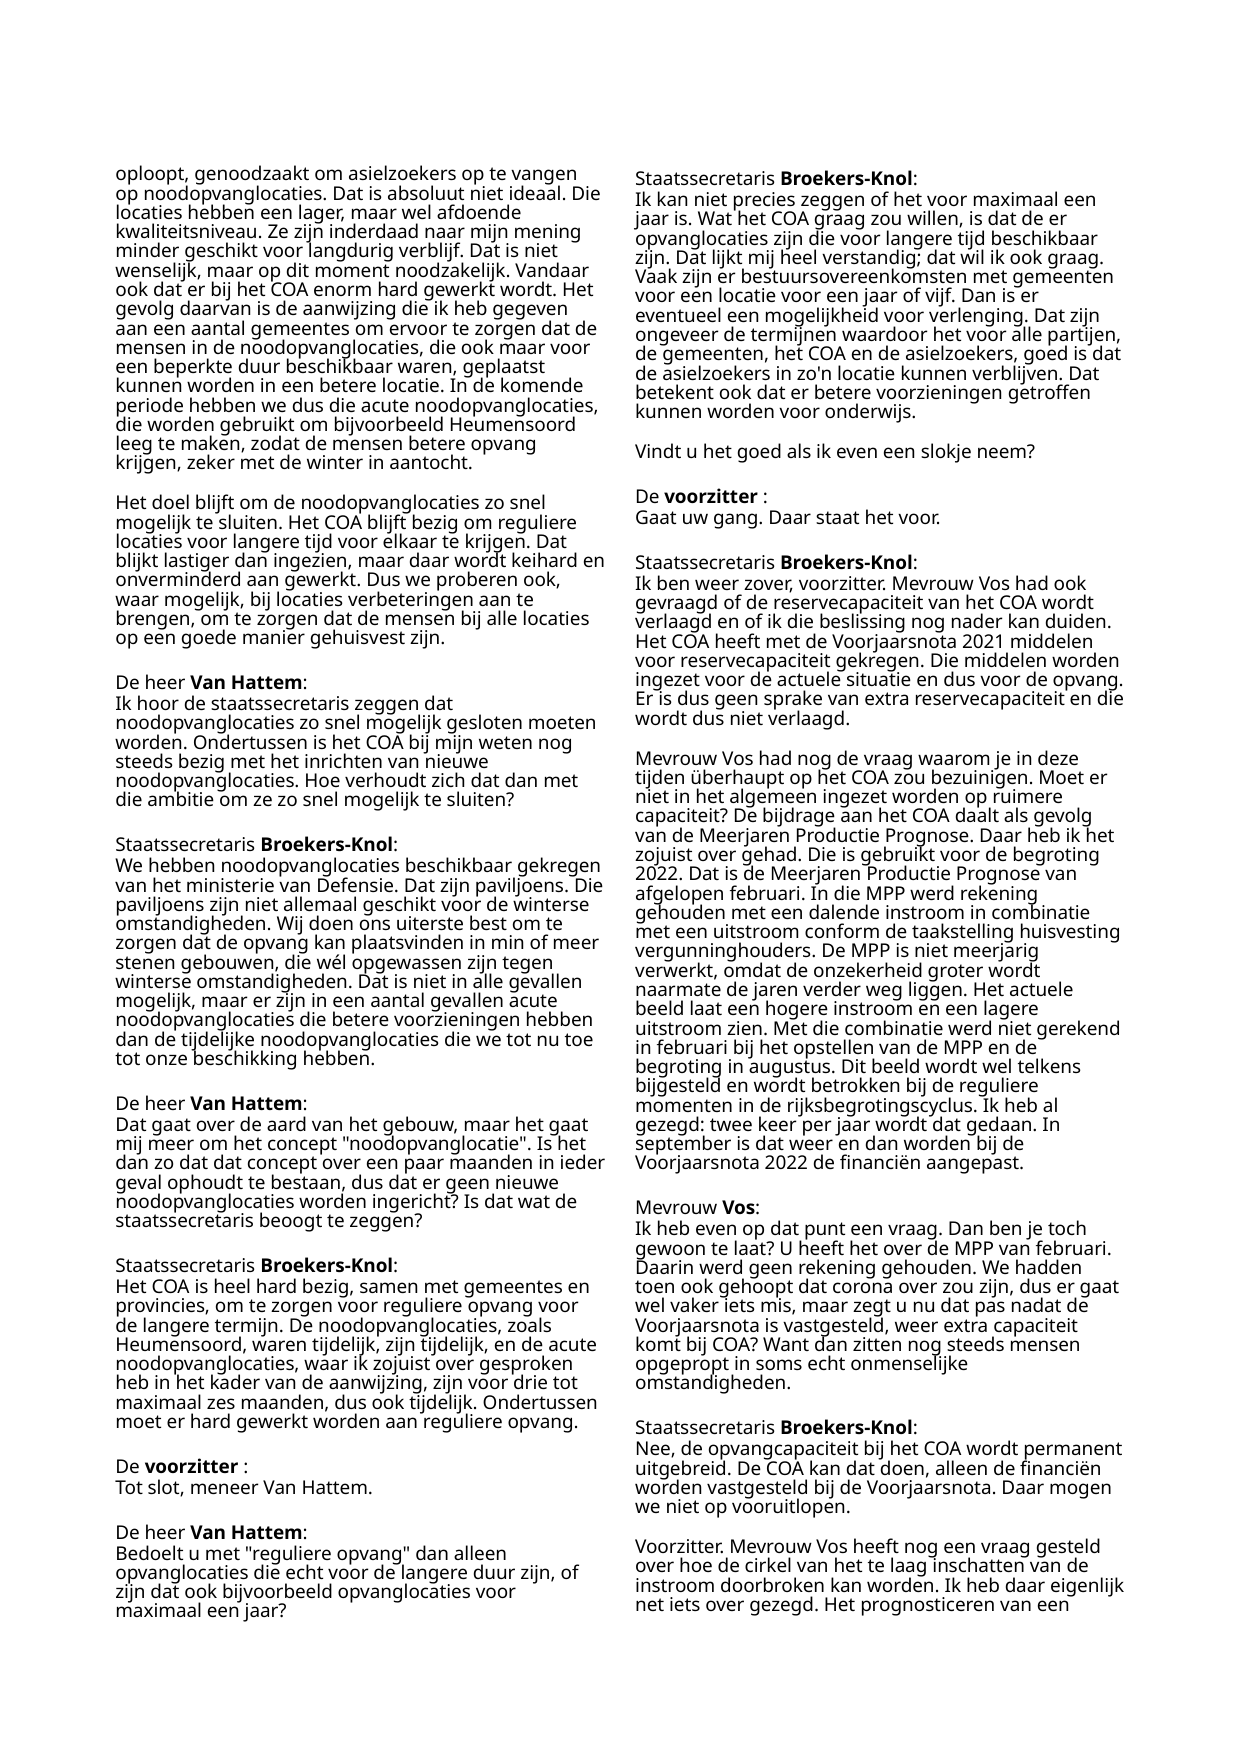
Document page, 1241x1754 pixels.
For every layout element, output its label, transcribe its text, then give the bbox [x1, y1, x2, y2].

text Bedoelt u met "reguliere opvang" dan alleen opvanglocaties die echt voor de langere duur zijn, of zijn dat ook bijvoorbeeld opvanglocaties voor maximaal een jaar? [115, 1544, 605, 1622]
text Tot slot, meneer Van Hattem. [115, 1479, 605, 1498]
text De heer Van Hattem: [115, 1519, 605, 1544]
text De voorzitter : [115, 1453, 605, 1479]
text Voorzitter. Mevrouw Vos heeft nog een vraag gesteld over hoe de cirkel van het te laag inschatten van de instroom doorbroken kan worden. Ik heb daar eigenlijk net iets over gezegd. Het prognosticeren van een [635, 1538, 1125, 1615]
text Mevrouw Vos had nog de vraag waarom je in deze tijden überhaupt op het COA zou bezuinigen. Moet er niet in het algemeen ingezet worden op ruimere capaciteit? De bijdrage aan het COA daalt als gevolg van de Meerjaren Productie Prognose. Daar heb ik het zojuist over gehad. Die is gebruikt voor de begroting 2022. Dat is de Meerjaren Productie Prognose van afgelopen februari. In die MPP werd rekening gehouden met een dalende instroom in combinatie met een uitstroom conform de taakstelling huisvesting vergunninghouders. De MPP is niet meerjarig verwerkt, omdat de onzekerheid groter wordt naarmate de jaren verder weg liggen. Het actuele beeld laat een hogere instroom en een lagere uitstroom zien. Met die combinatie werd niet gerekend in februari bij het opstellen van de MPP en de begroting in augustus. Dit beeld wordt wel telkens bijgesteld en wordt betrokken bij de reguliere momenten in de rijksbegrotingscyclus. Ik heb al gezegd: twee keer per jaar wordt dat gedaan. In september is dat weer en dan worden bij de Voorjaarsnota 2022 de financiën aangepast. [635, 750, 1125, 1174]
text Ik heb even op dat punt een vraag. Dan ben je toch gewoon te laat? U heeft het over de MPP van februari. Daarin werd geen rekening gehouden. We hadden toen ook gehoopt dat corona over zou zijn, dus er gaat wel vaker iets mis, maar zegt u nu dat pas nadat de Voorjaarsnota is vastgesteld, weer extra capaciteit komt bij COA? Want dan zitten nog steeds mensen opgepropt in soms echt onmenselijke omstandigheden. [635, 1220, 1125, 1394]
text Staatssecretaris Broekers-Knol: [115, 832, 605, 857]
text oploopt, genoodzaakt om asielzoekers op te vangen op noodopvanglocaties. Dat is absoluut niet ideaal. Die locaties hebben een lager, maar wel afdoende kwaliteitsniveau. Ze zijn inderdaad naar mijn mening minder geschikt voor langdurig verblijf. Dat is niet wenselijk, maar op dit moment noodzakelijk. Vandaar ook dat er bij het COA enorm hard gewerkt wordt. Het gevolg daarvan is de aanwijzing die ik heb gegeven aan een aantal gemeentes om ervoor te zorgen dat de mensen in de noodopvanglocaties, die ook maar voor een beperkte duur beschikbaar waren, geplaatst kunnen worden in een betere locatie. In de komende periode hebben we dus die acute noodopvanglocaties, die worden gebruikt om bijvoorbeeld Heumensoord leeg te maken, zodat de mensen betere opvang krijgen, zeker met de winter in aantocht. [115, 165, 605, 474]
text Ik kan niet precies zeggen of het voor maximaal een jaar is. Wat het COA graag zou willen, is dat de er opvanglocaties zijn die voor langere tijd beschikbaar zijn. Dat lijkt mij heel verstandig; dat wil ik ook graag. Vaak zijn er bestuursovereenkomsten met gemeenten voor een locatie voor een jaar of vijf. Dan is er eventueel een mogelijkheid voor verlenging. Dat zijn ongeveer de termijnen waardoor het voor alle partijen, de gemeenten, het COA en de asielzoekers, goed is dat de asielzoekers in zo'n locatie kunnen verblijven. Dat betekent ook dat er betere voorzieningen getroffen kunnen worden voor onderwijs. [635, 191, 1125, 422]
text Gaat uw gang. Daar staat het voor. [635, 509, 1125, 528]
text Nee, de opvangcapaciteit bij het COA wordt permanent uitgebreid. De COA kan dat doen, alleen de financiën worden vastgesteld bij de Voorjaarsnota. Daar mogen we niet op vooruitlopen. [635, 1440, 1125, 1517]
text Vindt u het goed als ik even een slokje neem? [635, 443, 1125, 462]
text De voorzitter : [635, 483, 1125, 509]
text Het COA is heel hard bezig, samen met gemeentes en provincies, om te zorgen voor reguliere opvang voor de langere termijn. De noodopvanglocaties, zoals Heumensoord, waren tijdelijk, zijn tijdelijk, en de acute noodopvanglocaties, waar ik zojuist over gesproken heb in het kader van de aanwijzing, zijn voor drie tot maximaal zes maanden, dus ook tijdelijk. Ondertussen moet er hard gewerkt worden aan reguliere opvang. [115, 1278, 605, 1432]
text Ik hoor de staatssecretaris zeggen dat noodopvanglocaties zo snel mogelijk gesloten moeten worden. Ondertussen is het COA bij mijn weten nog steeds bezig met het inrichten van nieuwe noodopvanglocaties. Hoe verhoudt zich dat dan met die ambitie om ze zo snel mogelijk te sluiten? [115, 695, 605, 811]
text Staatssecretaris Broekers-Knol: [635, 165, 1125, 191]
text Staatssecretaris Broekers-Knol: [115, 1252, 605, 1278]
text Het doel blijft om de noodopvanglocaties zo snel mogelijk te sluiten. Het COA blijft bezig om reguliere locaties voor langere tijd voor elkaar te krijgen. Dat blijkt lastiger dan ingezien, maar daar wordt keihard en onverminderd aan gewerkt. Dus we proberen ook, waar mogelijk, bij locaties verbeteringen aan te brengen, om te zorgen dat de mensen bij alle locaties op een goede manier gehuisvest zijn. [115, 494, 605, 648]
text Ik ben weer zover, voorzitter. Mevrouw Vos had ook gevraagd of de reservecapaciteit van het COA wordt verlaagd en of ik die beslissing nog nader kan duiden. Het COA heeft met de Voorjaarsnota 2021 middelen voor reservecapaciteit gekregen. Die middelen worden ingezet voor de actuele situatie en dus voor de opvang. Er is dus geen sprake van extra reservecapaciteit en die wordt dus niet verlaagd. [635, 575, 1125, 729]
text De heer Van Hattem: [115, 669, 605, 695]
text Mevrouw Vos: [635, 1194, 1125, 1220]
text We hebben noodopvanglocaties beschikbaar gekregen van het ministerie van Defensie. Dat zijn paviljoens. Die paviljoens zijn niet allemaal geschikt voor de winterse omstandigheden. Wij doen ons uiterste best om te zorgen dat de opvang kan plaatsvinden in min of meer stenen gebouwen, die wél opgewassen zijn tegen winterse omstandigheden. Dat is niet in alle gevallen mogelijk, maar er zijn in een aantal gevallen acute noodopvanglocaties die betere voorzieningen hebben dan de tijdelijke noodopvanglocaties die we tot nu toe tot onze beschikking hebben. [115, 857, 605, 1069]
text De heer Van Hattem: [115, 1090, 605, 1116]
text Dat gaat over de aard van het gebouw, maar het gaat mij meer om het concept "noodopvanglocatie". Is het dan zo dat dat concept over een paar maanden in ieder geval ophoudt te bestaan, dus dat er geen nieuwe noodopvanglocaties worden ingericht? Is dat wat de staatssecretaris beoogt te zeggen? [115, 1116, 605, 1231]
text Staatssecretaris Broekers-Knol: [635, 549, 1125, 575]
text Staatssecretaris Broekers-Knol: [635, 1414, 1125, 1440]
